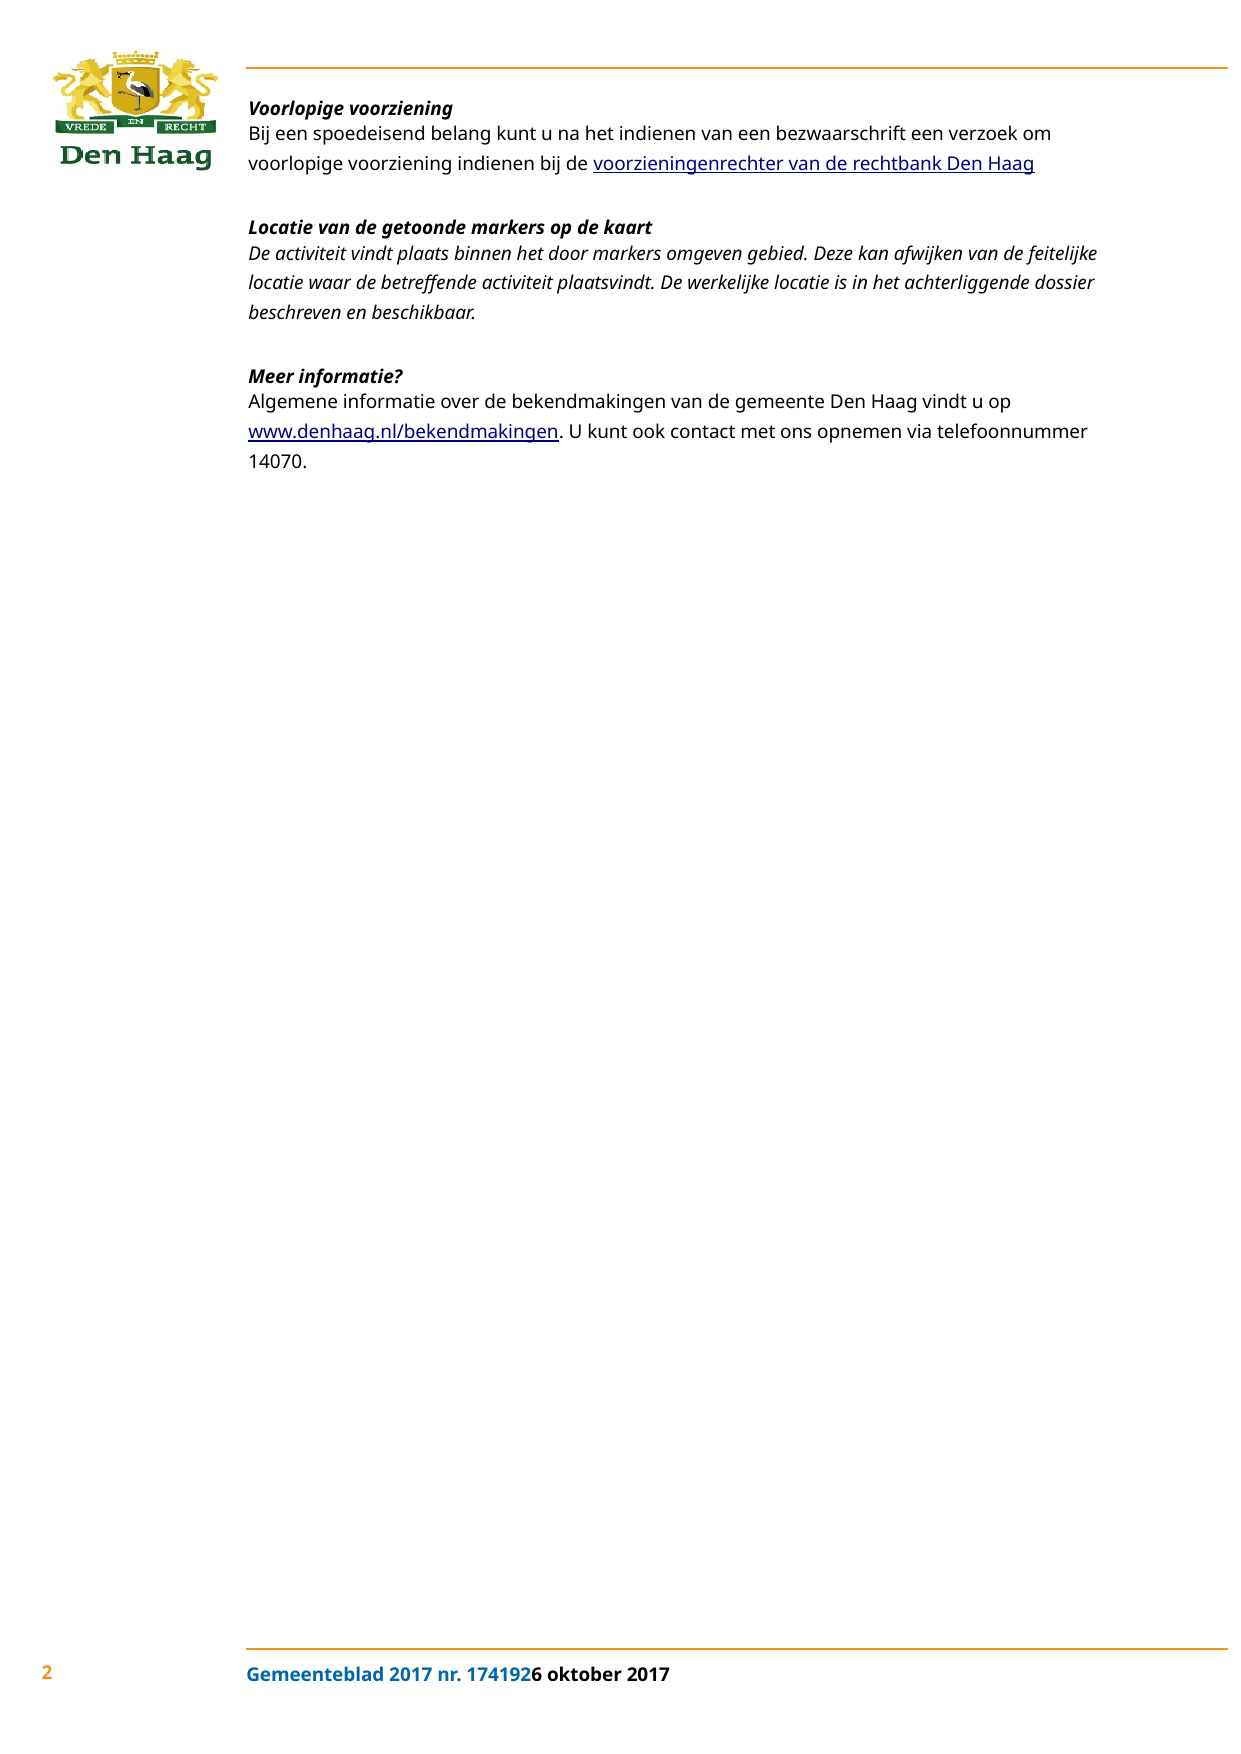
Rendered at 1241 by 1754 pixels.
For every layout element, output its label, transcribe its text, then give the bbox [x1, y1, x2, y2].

text Locatie van de getoonde markers op de kaart [248, 214, 1152, 240]
text Meer informatie? [248, 363, 1152, 389]
picture [41, 47, 231, 172]
text De activiteit vindt plaats binnen het door markers omgeven gebied. Deze kan afwijken van de feitelijke locatie waar de betreffende activiteit plaatsvindt. De werkelijke locatie is in het achterliggende dossier beschreven en beschikbaar. [248, 240, 1152, 325]
text Algemene informatie over de bekendmakingen van de gemeente Den Haag vindt u op www.denhaag.nl/bekendmakingen. U kunt ook contact met ons opnemen via telefoonnummer 14070. [248, 389, 1152, 473]
text Bij een spoedeisend belang kunt u na het indienen van een bezwaarschrift een verzoek om voorlopige voorziening indienen bij de voorzieningenrechter van de rechtbank Den Haag [248, 121, 1152, 176]
text Voorlopige voorziening [248, 95, 1152, 121]
